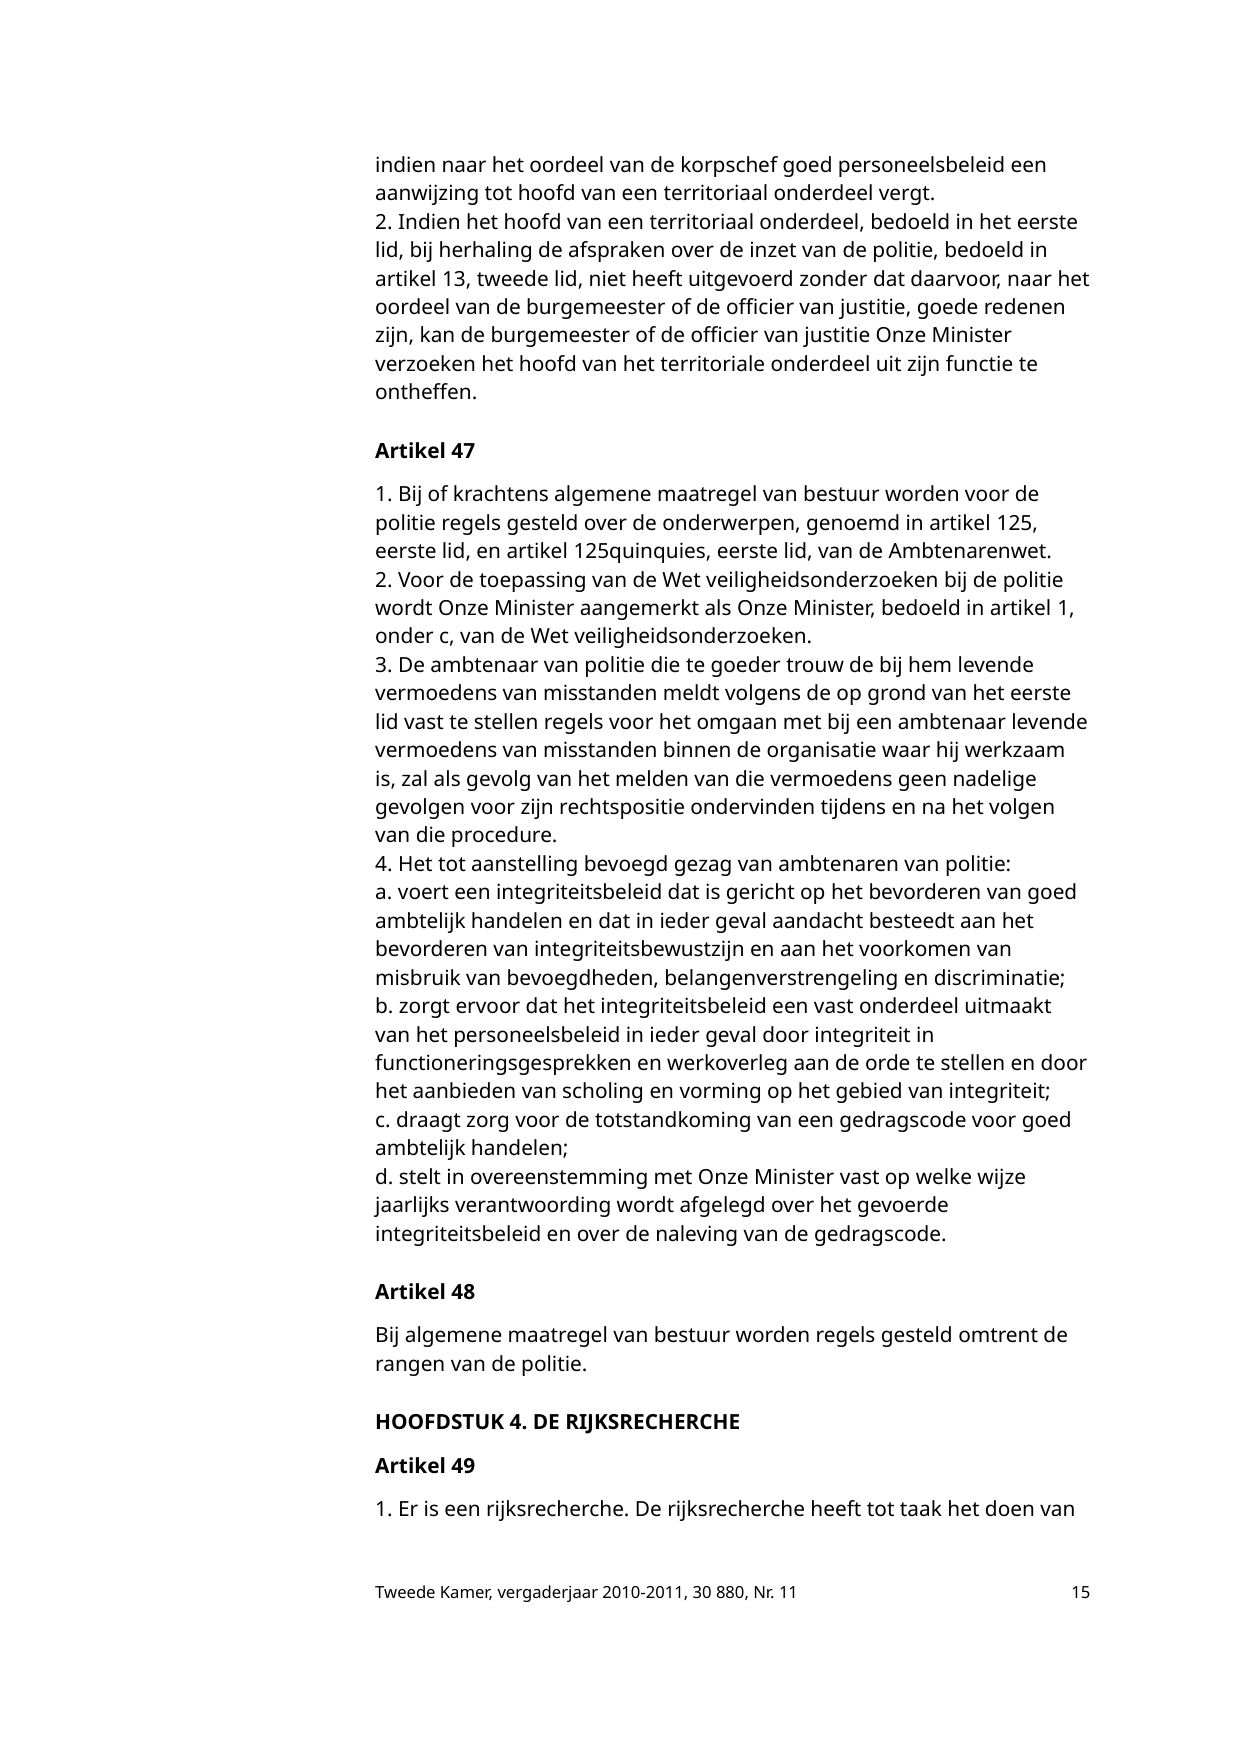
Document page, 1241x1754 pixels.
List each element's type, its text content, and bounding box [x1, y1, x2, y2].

text b. zorgt ervoor dat het integriteitsbeleid een vast onderdeel uitmaakt van het personeelsbeleid in ieder geval door integriteit in functioneringsgesprekken en werkoverleg aan de orde te stellen en door het aanbieden van scholing en vorming op het gebied van integriteit; [375, 991, 1090, 1105]
text a. voert een integriteitsbeleid dat is gericht op het bevorderen van goed ambtelijk handelen en dat in ieder geval aandacht besteedt aan het bevorderen van integriteitsbewustzijn en aan het voorkomen van misbruik van bevoegdheden, belangenverstrengeling en discriminatie; [375, 877, 1090, 991]
text c. draagt zorg voor de totstandkoming van een gedragscode voor goed ambtelijk handelen; [375, 1105, 1090, 1162]
text 2. Indien het hoofd van een territoriaal onderdeel, bedoeld in het eerste lid, bij herhaling de afspraken over de inzet van de politie, bedoeld in artikel 13, tweede lid, niet heeft uitgevoerd zonder dat daarvoor, naar het oordeel van de burgemeester of de officier van justitie, goede redenen zijn, kan de burgemeester of de officier van justitie Onze Minister verzoeken het hoofd van het territoriale onderdeel uit zijn functie te ontheffen. [375, 207, 1090, 406]
text Bij algemene maatregel van bestuur worden regels gesteld omtrent de rangen van de politie. [375, 1321, 1090, 1377]
text indien naar het oordeel van de korpschef goed personeelsbeleid een aanwijzing tot hoofd van een territoriaal onderdeel vergt. [375, 150, 1090, 207]
text Artikel 49 [375, 1451, 1090, 1479]
text 2. Voor de toepassing van de Wet veiligheidsonderzoeken bij de politie wordt Onze Minister aangemerkt als Onze Minister, bedoeld in artikel 1, onder c, van de Wet veiligheidsonderzoeken. [375, 565, 1090, 650]
text d. stelt in overeenstemming met Onze Minister vast op welke wijze jaarlijks verantwoording wordt afgelegd over het gevoerde integriteitsbeleid en over de naleving van de gedragscode. [375, 1162, 1090, 1247]
text 4. Het tot aanstelling bevoegd gezag van ambtenaren van politie: [375, 849, 1090, 877]
text HOOFDSTUK 4. DE RIJKSRECHERCHE [375, 1407, 1090, 1436]
text 1. Bij of krachtens algemene maatregel van bestuur worden voor de politie regels gesteld over de onderwerpen, genoemd in artikel 125, eerste lid, en artikel 125quinquies, eerste lid, van de Ambtenarenwet. [375, 479, 1090, 565]
text Artikel 48 [375, 1277, 1090, 1306]
text 3. De ambtenaar van politie die te goeder trouw de bij hem levende vermoedens van misstanden meldt volgens de op grond van het eerste lid vast te stellen regels voor het omgaan met bij een ambtenaar levende vermoedens van misstanden binnen de organisatie waar hij werkzaam is, zal als gevolg van het melden van die vermoedens geen nadelige gevolgen voor zijn rechtspositie ondervinden tijdens en na het volgen van die procedure. [375, 650, 1090, 849]
text 1. Er is een rijksrecherche. De rijksrecherche heeft tot taak het doen van [375, 1494, 1090, 1523]
text Artikel 47 [375, 436, 1090, 464]
